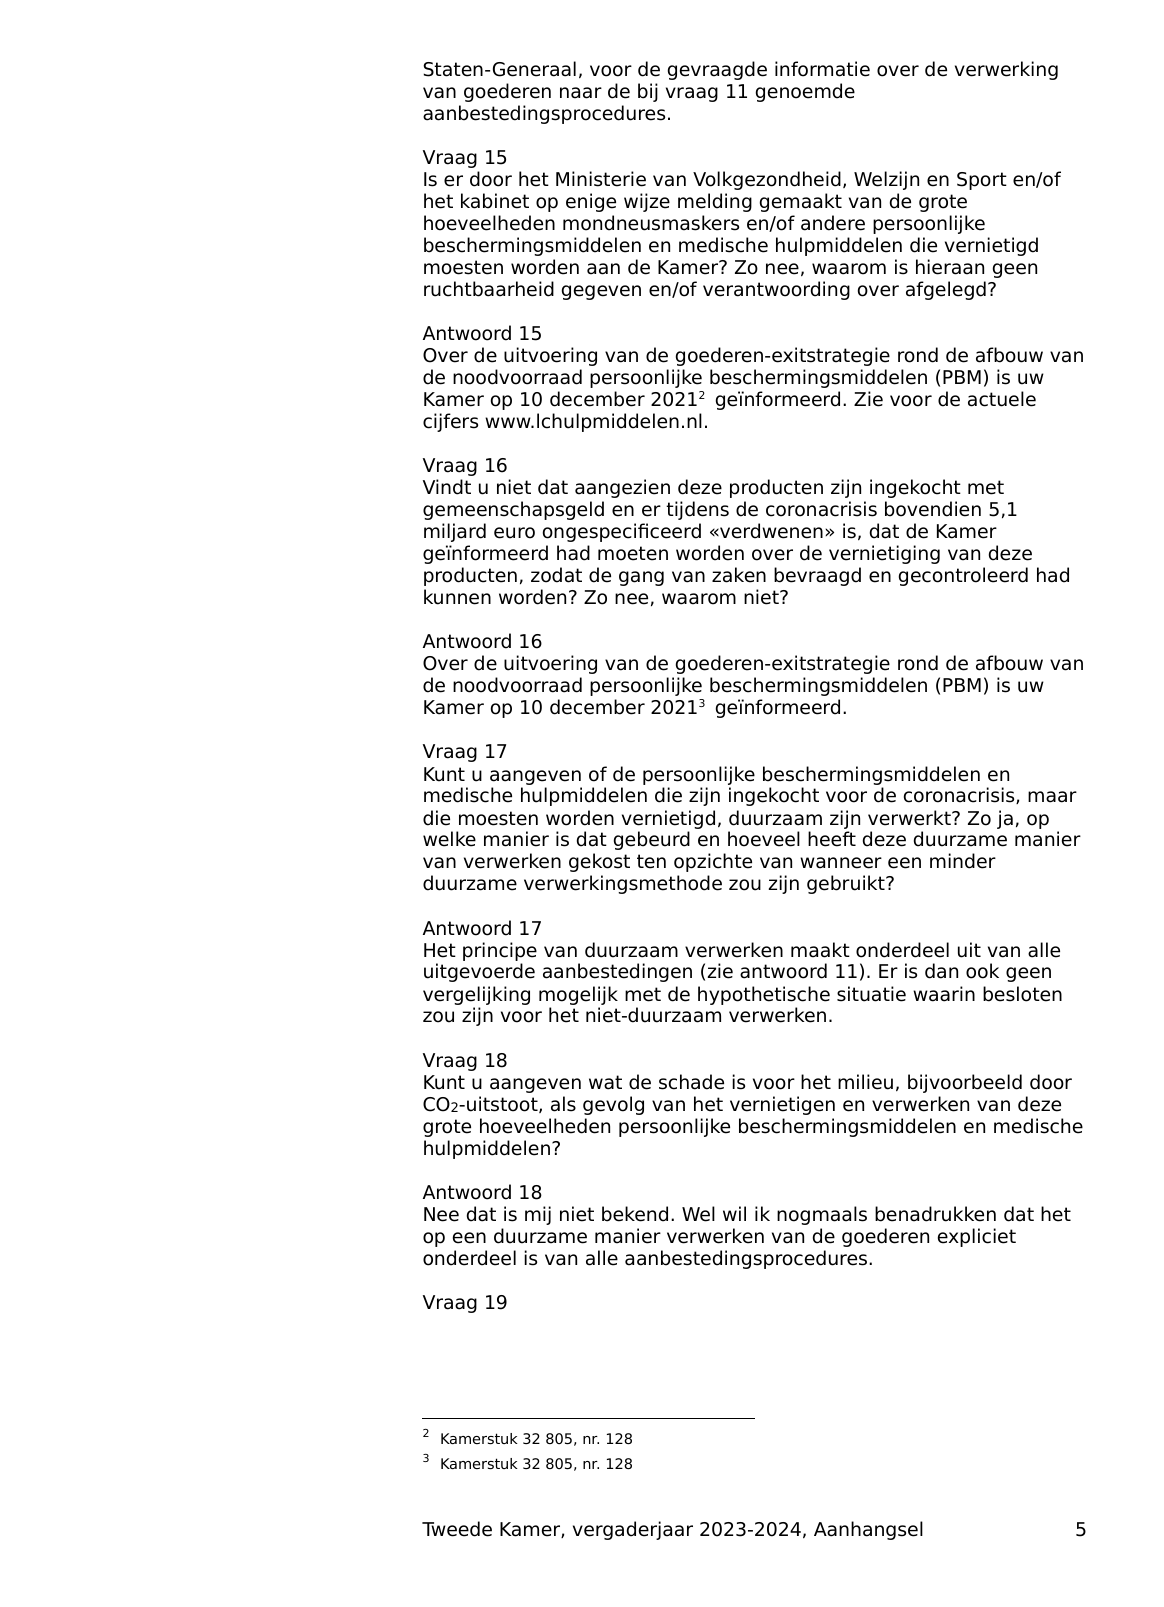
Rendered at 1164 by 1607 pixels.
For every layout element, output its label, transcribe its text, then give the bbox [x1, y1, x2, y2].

text Is er door het Ministerie van Volkgezondheid, Welzijn en Sport en/of het kabinet op enige wijze melding gemaakt van de grote hoeveelheden mondneusmaskers en/of andere persoonlijke beschermingsmiddelen en medische hulpmiddelen die vernietigd moesten worden aan de Kamer? Zo nee, waarom is hieraan geen ruchtbaarheid gegeven en/of verantwoording over afgelegd? [422, 169, 1087, 301]
text Vindt u niet dat aangezien deze producten zijn ingekocht met gemeenschapsgeld en er tijdens de coronacrisis bovendien 5,1 miljard euro ongespecificeerd «verdwenen» is, dat de Kamer geïnformeerd had moeten worden over de vernietiging van deze producten, zodat de gang van zaken bevraagd en gecontroleerd had kunnen worden? Zo nee, waarom niet? [422, 477, 1087, 609]
text Nee dat is mij niet bekend. Wel wil ik nogmaals benadrukken dat het op een duurzame manier verwerken van de goederen expliciet onderdeel is van alle aanbestedingsprocedures. [422, 1204, 1087, 1269]
text Antwoord 18 [422, 1182, 1087, 1204]
text Over de uitvoering van de goederen-exitstrategie rond de afbouw van de noodvoorraad persoonlijke beschermingsmiddelen (PBM) is uw Kamer op 10 december 2021 geïnformeerd. [422, 653, 1087, 719]
text Staten-Generaal, voor de gevraagde informatie over de verwerking van goederen naar de bij vraag 11 genoemde aanbestedingsprocedures. [422, 59, 1087, 125]
text Vraag 17 [422, 741, 1087, 763]
text Antwoord 16 [422, 631, 1087, 653]
text Over de uitvoering van de goederen-exitstrategie rond de afbouw van de noodvoorraad persoonlijke beschermingsmiddelen (PBM) is uw Kamer op 10 december 2021 geïnformeerd. Zie voor de actuele cijfers www.lchulpmiddelen.nl. [422, 345, 1087, 433]
text Het principe van duurzaam verwerken maakt onderdeel uit van alle uitgevoerde aanbestedingen (zie antwoord 11). Er is dan ook geen vergelijking mogelijk met de hypothetische situatie waarin besloten zou zijn voor het niet-duurzaam verwerken. [422, 939, 1087, 1027]
text Vraag 16 [422, 455, 1087, 477]
text Kamerstuk 32 805, nr. 128 [422, 1452, 1087, 1474]
text Kamerstuk 32 805, nr. 128 [422, 1427, 1087, 1449]
text Antwoord 17 [422, 917, 1087, 939]
text Vraag 18 [422, 1049, 1087, 1072]
text Antwoord 15 [422, 323, 1087, 345]
text Vraag 15 [422, 147, 1087, 169]
text Vraag 19 [422, 1292, 1087, 1314]
text Kunt u aangeven wat de schade is voor het milieu, bijvoorbeeld door CO2-uitstoot, als gevolg van het vernietigen en verwerken van deze grote hoeveelheden persoonlijke beschermingsmiddelen en medische hulpmiddelen? [422, 1072, 1087, 1159]
text Kunt u aangeven of de persoonlijke beschermingsmiddelen en medische hulpmiddelen die zijn ingekocht voor de coronacrisis, maar die moesten worden vernietigd, duurzaam zijn verwerkt? Zo ja, op welke manier is dat gebeurd en hoeveel heeft deze duurzame manier van verwerken gekost ten opzichte van wanneer een minder duurzame verwerkingsmethode zou zijn gebruikt? [422, 763, 1087, 895]
